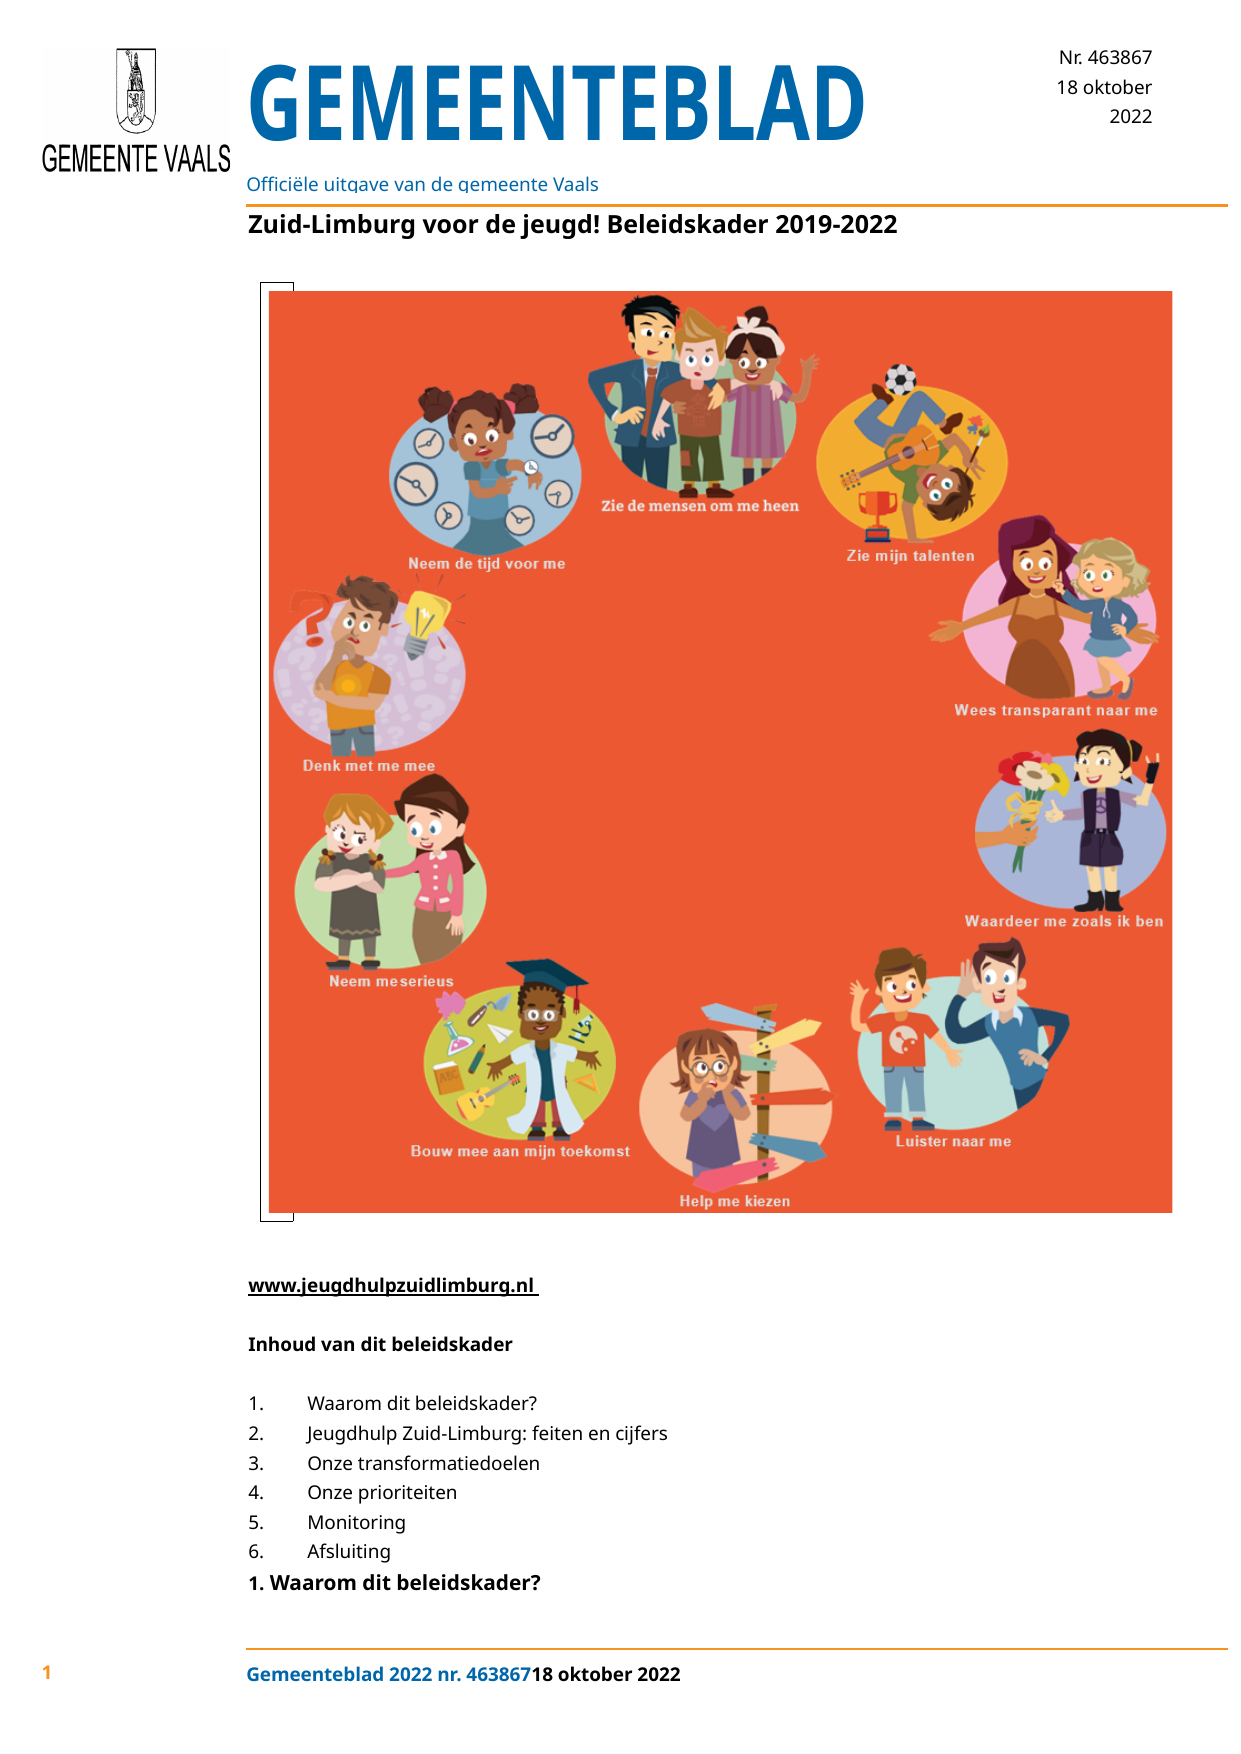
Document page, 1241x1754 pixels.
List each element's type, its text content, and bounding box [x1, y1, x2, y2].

list Afsluiting [248, 1538, 1152, 1564]
list Waarom dit beleidskader? [248, 1391, 1152, 1416]
list Onze prioriteiten [248, 1479, 1152, 1505]
picture [268, 291, 1173, 1213]
picture [41, 47, 231, 172]
text 1. Waarom dit beleidskader? [248, 1568, 1152, 1596]
list Onze transformatiedoelen [248, 1450, 1152, 1475]
list Monitoring [248, 1509, 1152, 1534]
list Jeugdhulp Zuid-Limburg: feiten en cijfers [248, 1420, 1152, 1446]
text Zuid-Limburg voor de jeugd! Beleidskader 2019-2022 [248, 207, 1152, 241]
text www.jeugdhulpzuidlimburg.nl [248, 1272, 1152, 1298]
text Inhoud van dit beleidskader [248, 1331, 1152, 1357]
